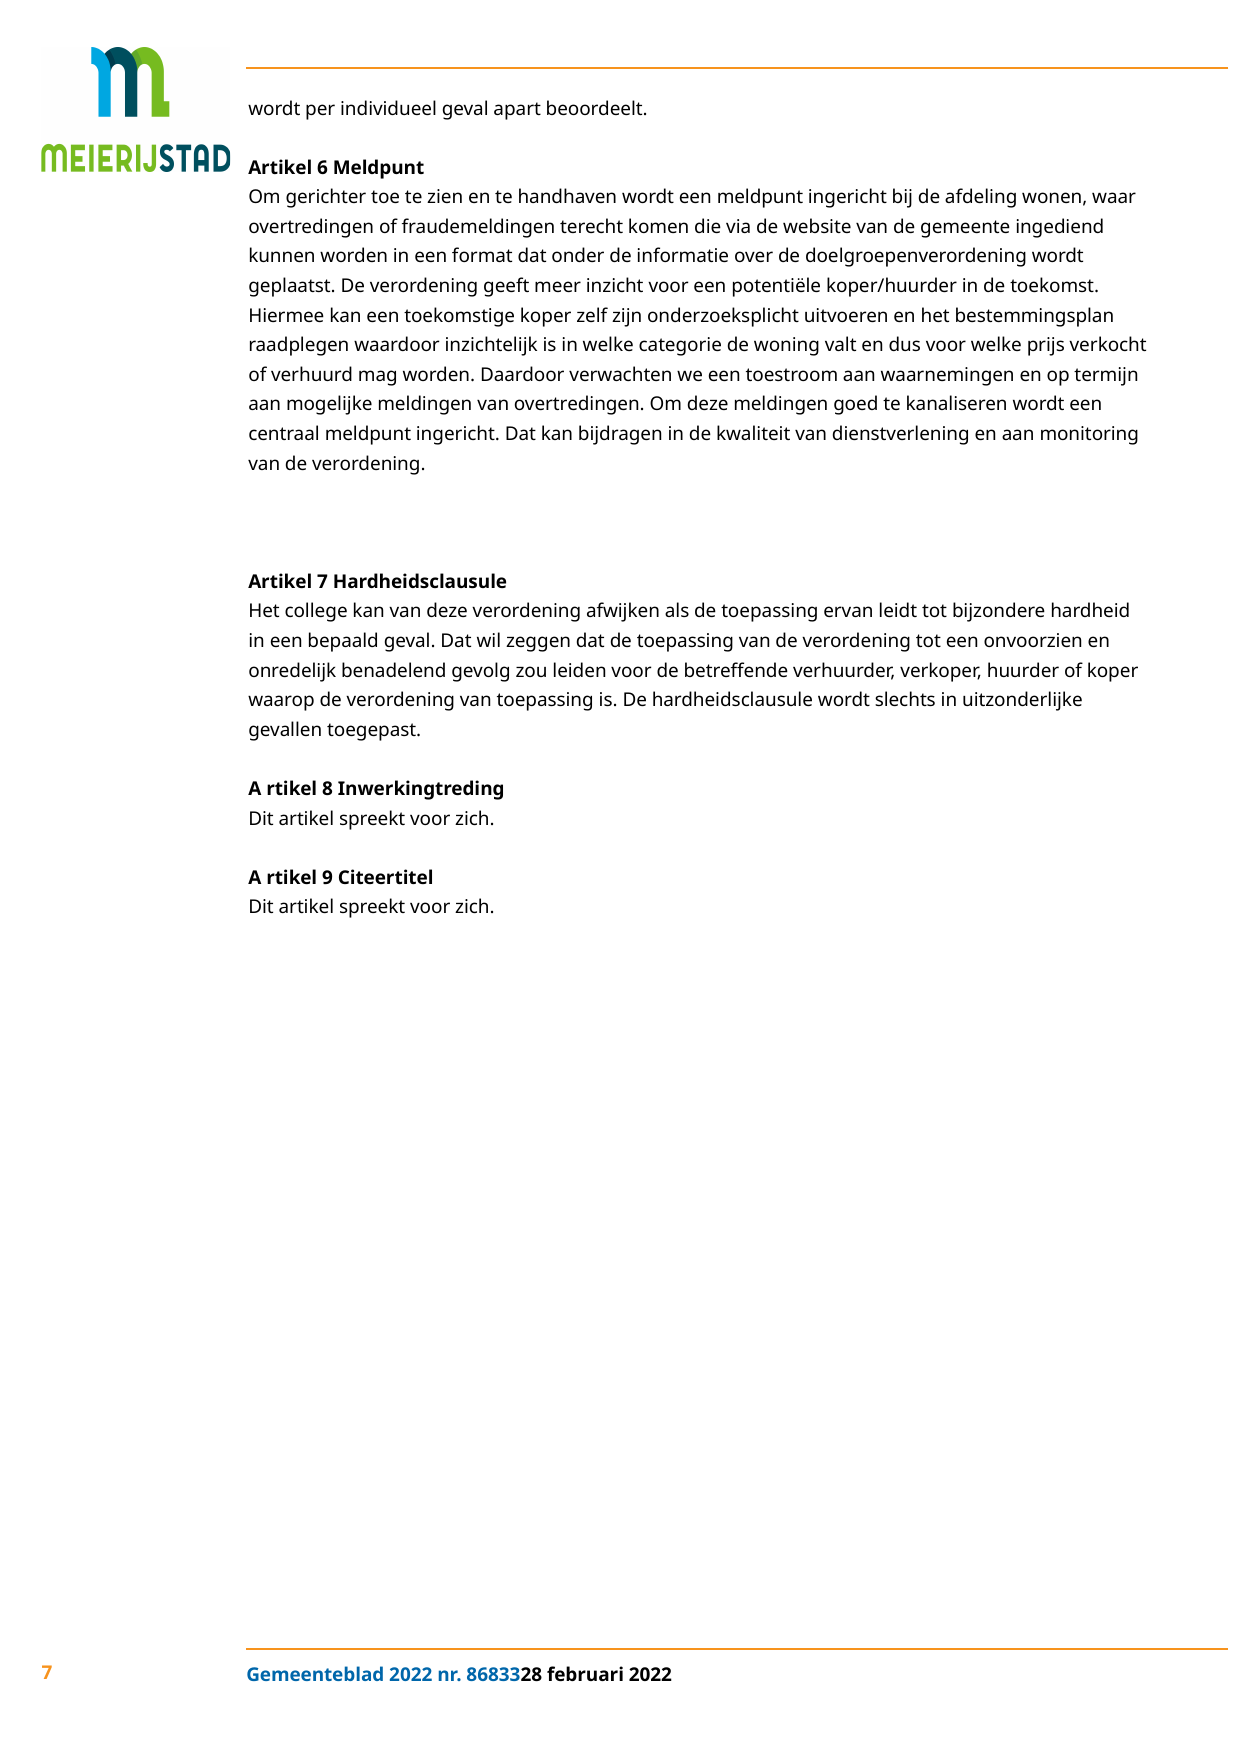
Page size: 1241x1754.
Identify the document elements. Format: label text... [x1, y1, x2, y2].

text A rtikel 8 Inwerkingtreding [248, 775, 1152, 801]
text Artikel 6 Meldpunt [248, 154, 1152, 180]
picture [41, 47, 231, 172]
text Het college kan van deze verordening afwijken als de toepassing ervan leidt tot bijzondere hardheid in een bepaald geval. Dat wil zeggen dat de toepassing van de verordening tot een onvoorzien en onredelijk benadelend gevolg zou leiden voor de betreffende verhuurder, verkoper, huurder of koper waarop de verordening van toepassing is. De hardheidsclausule wordt slechts in uitzonderlijke gevallen toegepast. [248, 598, 1152, 742]
text Dit artikel spreekt voor zich. [248, 805, 1152, 831]
text Artikel 7 Hardheidsclausule [248, 568, 1152, 594]
text wordt per individueel geval apart beoordeelt. [248, 95, 1152, 121]
text Dit artikel spreekt voor zich. [248, 893, 1152, 919]
text Om gerichter toe te zien en te handhaven wordt een meldpunt ingericht bij de afdeling wonen, waar overtredingen of fraudemeldingen terecht komen die via de website van de gemeente ingediend kunnen worden in een format dat onder de informatie over de doelgroepenverordening wordt geplaatst. De verordening geeft meer inzicht voor een potentiële koper/huurder in de toekomst. Hiermee kan een toekomstige koper zelf zijn onderzoeksplicht uitvoeren en het bestemmingsplan raadplegen waardoor inzichtelijk is in welke categorie de woning valt en dus voor welke prijs verkocht of verhuurd mag worden. Daardoor verwachten we een toestroom aan waarnemingen en op termijn aan mogelijke meldingen van overtredingen. Om deze meldingen goed te kanaliseren wordt een centraal meldpunt ingericht. Dat kan bijdragen in de kwaliteit van dienstverlening en aan monitoring van de verordening. [248, 183, 1152, 476]
text A rtikel 9 Citeertitel [248, 864, 1152, 890]
